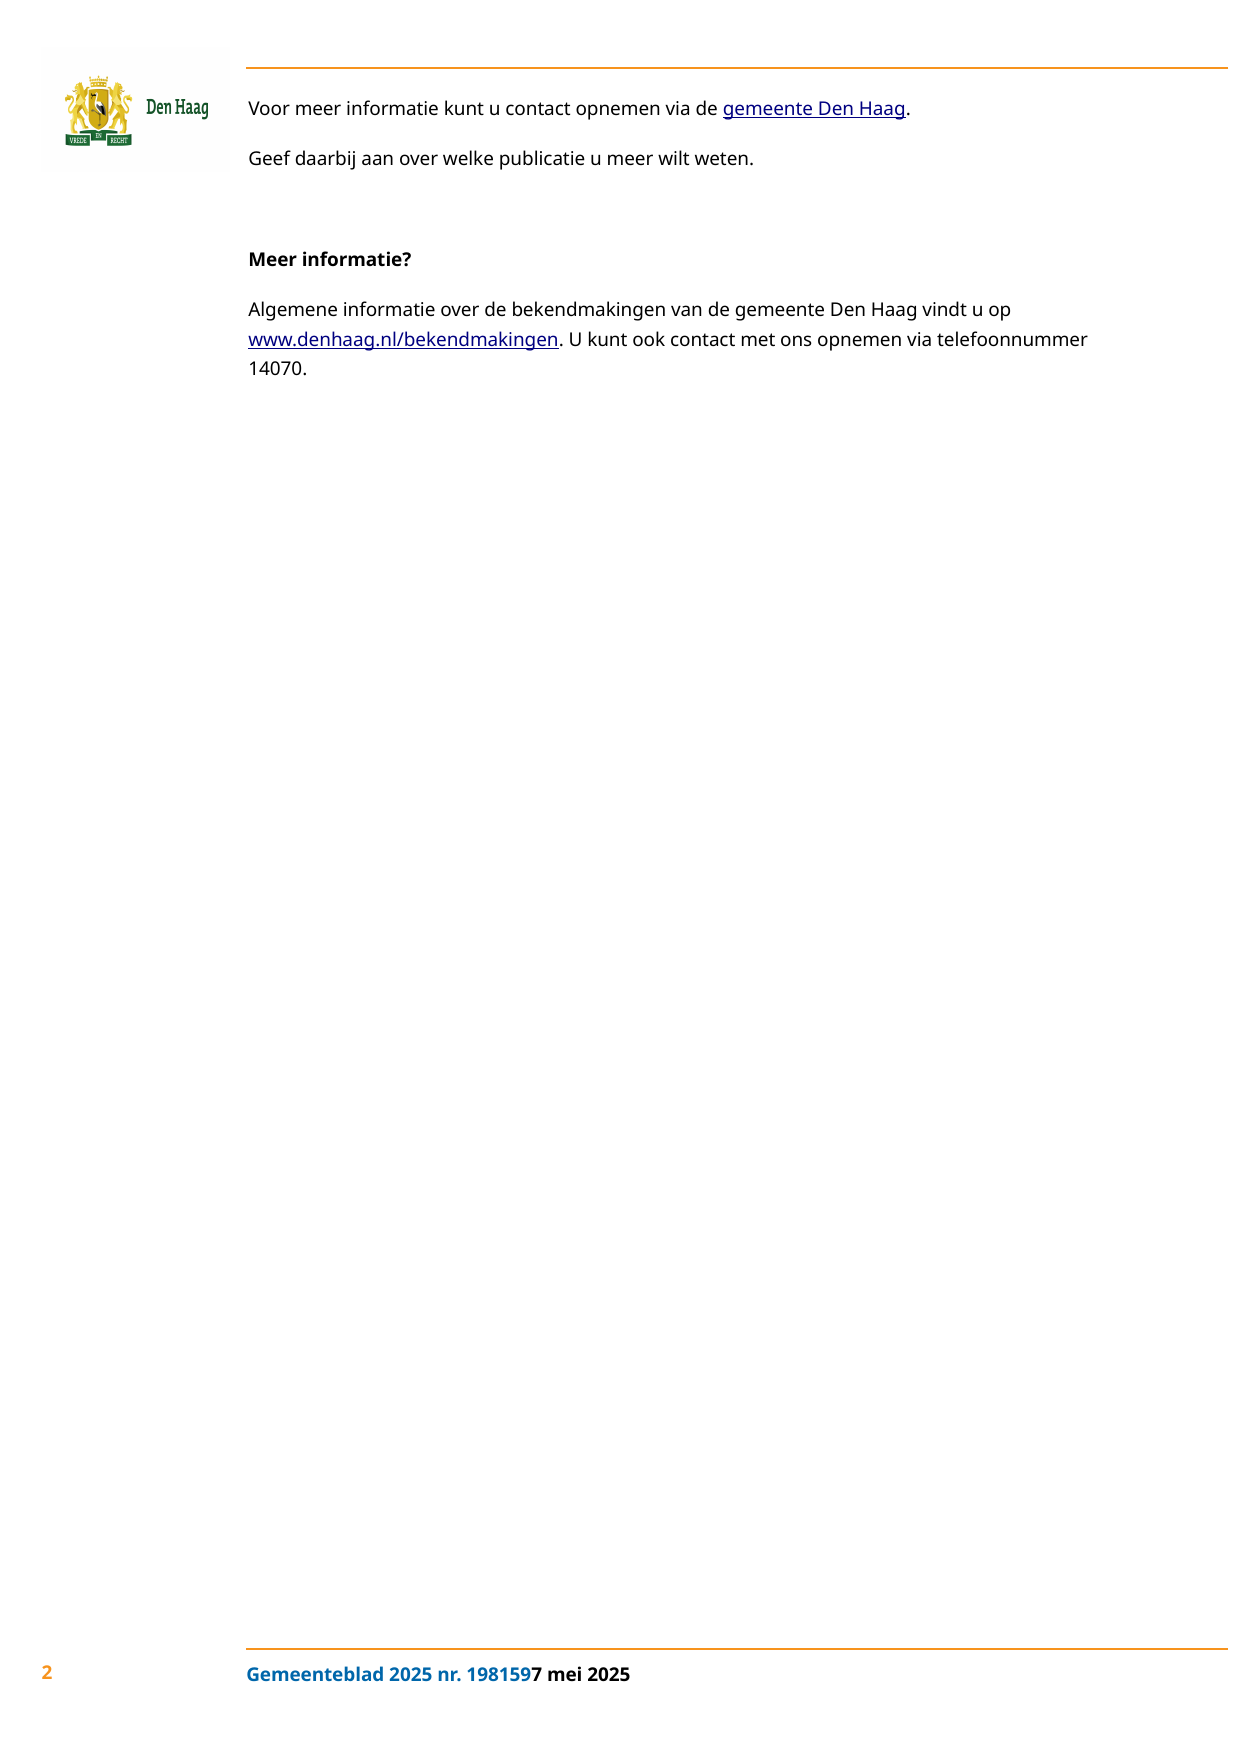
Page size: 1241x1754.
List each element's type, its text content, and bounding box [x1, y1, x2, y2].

text Algemene informatie over de bekendmakingen van de gemeente Den Haag vindt u op www.denhaag.nl/bekendmakingen. U kunt ook contact met ons opnemen via telefoonnummer 14070. [248, 296, 1152, 381]
text Voor meer informatie kunt u contact opnemen via de gemeente Den Haag. [248, 95, 1152, 121]
picture [41, 47, 231, 172]
text Meer informatie? [248, 246, 1152, 272]
text Geef daarbij aan over welke publicatie u meer wilt weten. [248, 145, 1152, 171]
